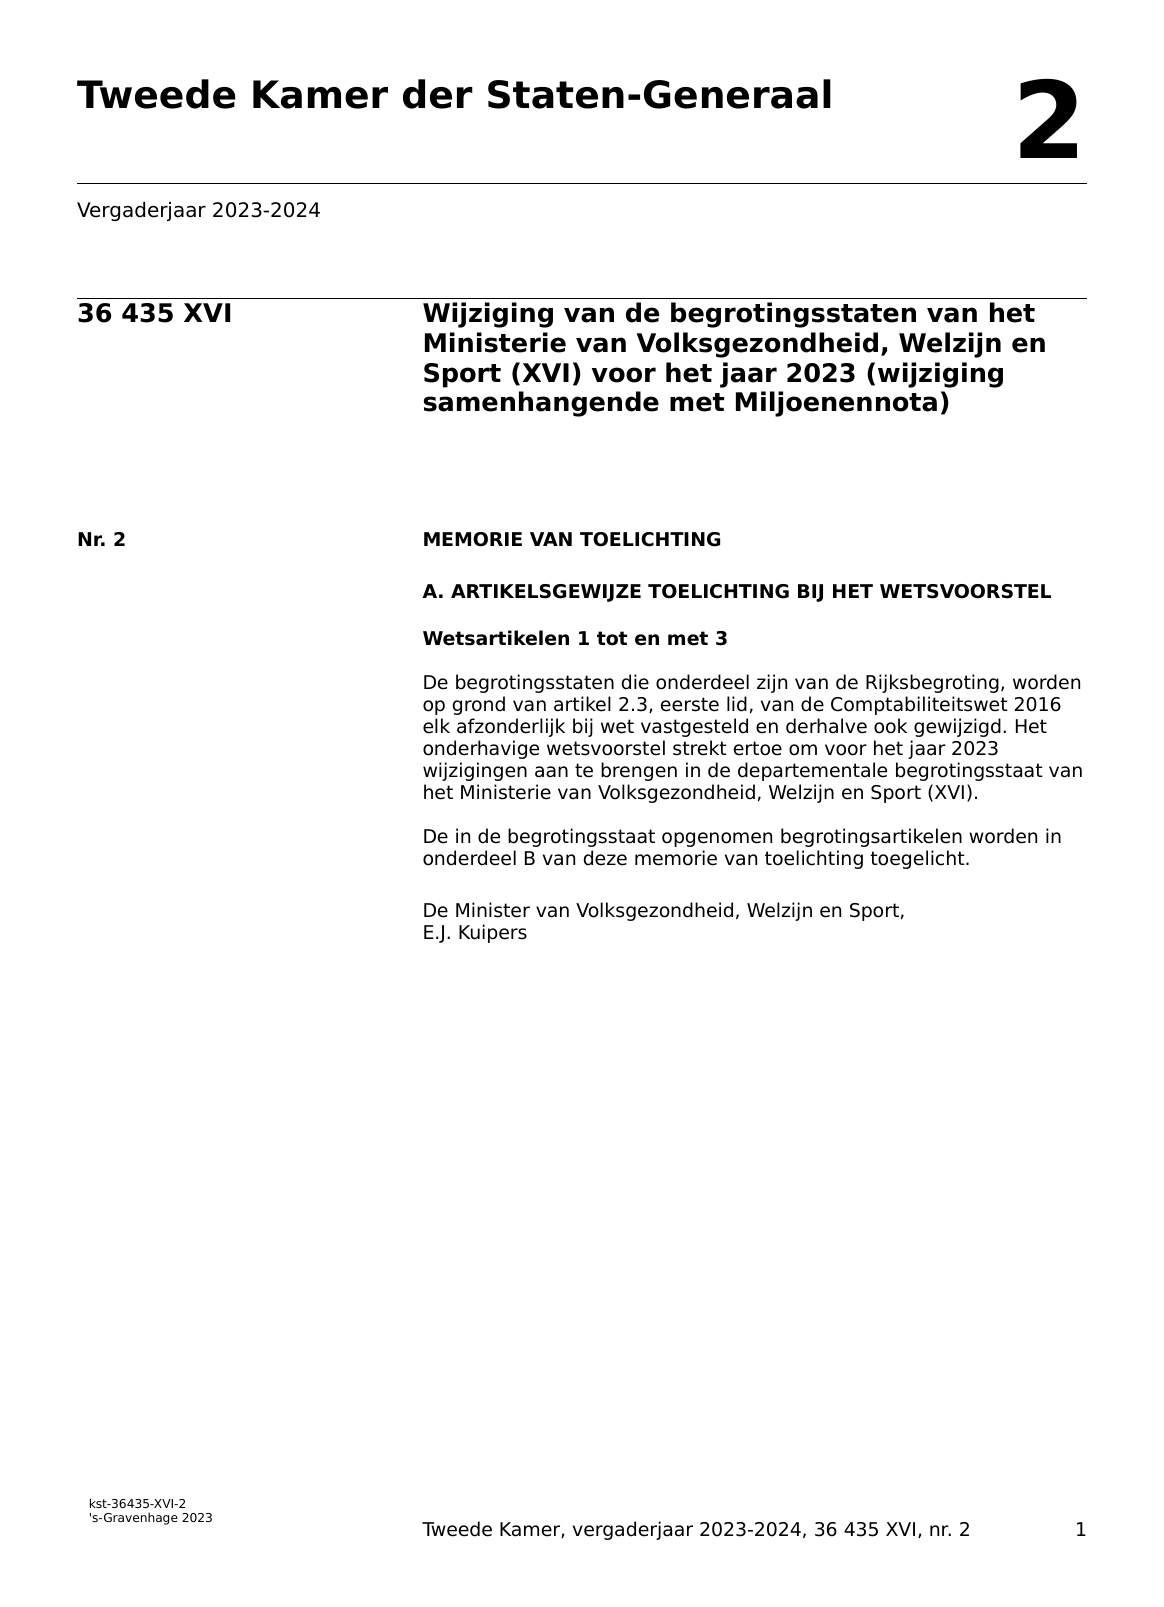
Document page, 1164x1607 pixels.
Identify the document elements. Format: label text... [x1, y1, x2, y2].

subtitle Wetsartikelen 1 tot en met 3 [422, 628, 1087, 650]
text kst-36435-XVI-2 [88, 1497, 323, 1511]
table_header 2 [886, 59, 1087, 183]
table_header Tweede Kamer der Staten-Generaal [77, 59, 886, 183]
text De Minister van Volksgezondheid, Welzijn en Sport, E.J. Kuipers [422, 900, 1087, 944]
text De begrotingsstaten die onderdeel zijn van de Rijksbegroting, worden op grond van artikel 2.3, eerste lid, van de Comptabiliteitswet 2016 elk afzonderlijk bij wet vastgesteld en derhalve ook gewijzigd. Het onderhavige wetsvoorstel strekt ertoe om voor het jaar 2023 wijzigingen aan te brengen in de departementale begrotingsstaat van het Ministerie van Volksgezondheid, Welzijn en Sport (XVI). [422, 672, 1087, 804]
table_cell Vergaderjaar 2023-2024 [77, 184, 1087, 298]
text De in de begrotingsstaat opgenomen begrotingsartikelen worden in onderdeel B van deze memorie van toelichting toegelicht. [422, 826, 1087, 870]
text 's-Gravenhage 2023 [88, 1511, 323, 1525]
subtitle Nr. 2 MEMORIE VAN TOELICHTING [77, 529, 1087, 551]
subtitle 36 435 XVI Wijziging van de begrotingsstaten van het Ministerie van Volksgezondheid, Welzijn en Sport (XVI) voor het jaar 2023 (wijziging samenhangende met Miljoenennota) [77, 299, 1087, 418]
subtitle A. ARTIKELSGEWIJZE TOELICHTING BIJ HET WETSVOORSTEL [422, 581, 1087, 603]
